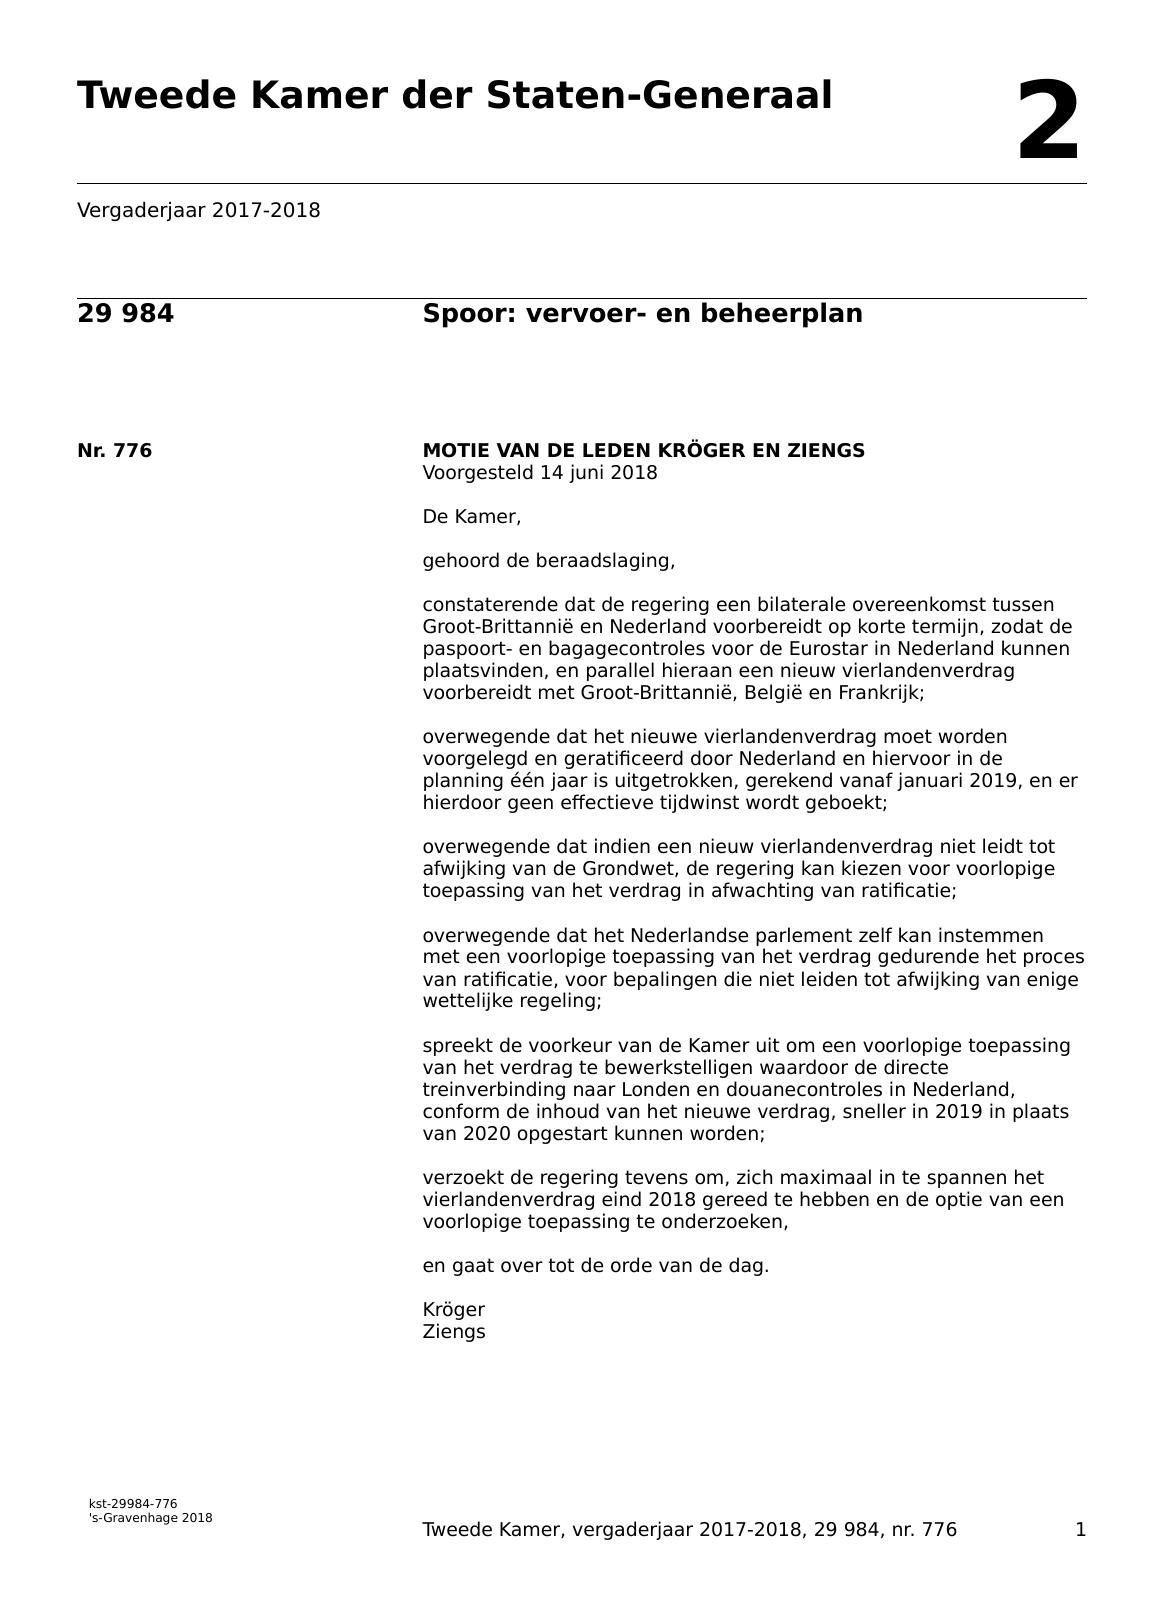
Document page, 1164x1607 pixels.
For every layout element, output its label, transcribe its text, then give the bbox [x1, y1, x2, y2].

text spreekt de voorkeur van de Kamer uit om een voorlopige toepassing van het verdrag te bewerkstelligen waardoor de directe treinverbinding naar Londen en douanecontroles in Nederland, conform de inhoud van het nieuwe verdrag, sneller in 2019 in plaats van 2020 opgestart kunnen worden; [422, 1034, 1087, 1144]
text 's-Gravenhage 2018 [88, 1511, 323, 1525]
text Ziengs [422, 1321, 1087, 1343]
text verzoekt de regering tevens om, zich maximaal in te spannen het vierlandenverdrag eind 2018 gereed te hebben en de optie van een voorlopige toepassing te onderzoeken, [422, 1167, 1087, 1233]
text overwegende dat het nieuwe vierlandenverdrag moet worden voorgelegd en geratificeerd door Nederland en hiervoor in de planning één jaar is uitgetrokken, gerekend vanaf januari 2019, en er hierdoor geen effectieve tijdwinst wordt geboekt; [422, 726, 1087, 814]
text Kröger [422, 1299, 1087, 1321]
text overwegende dat het Nederlandse parlement zelf kan instemmen met een voorlopige toepassing van het verdrag gedurende het proces van ratificatie, voor bepalingen die niet leiden tot afwijking van enige wettelijke regeling; [422, 924, 1087, 1012]
table_header 2 [886, 59, 1087, 183]
subtitle Nr. 776 MOTIE VAN DE LEDEN KRÖGER EN ZIENGS [77, 440, 1087, 462]
subtitle 29 984 Spoor: vervoer- en beheerplan [77, 299, 1087, 329]
text gehoord de beraadslaging, [422, 550, 1087, 572]
text constaterende dat de regering een bilaterale overeenkomst tussen Groot-Brittannië en Nederland voorbereidt op korte termijn, zodat de paspoort- en bagagecontroles voor de Eurostar in Nederland kunnen plaatsvinden, en parallel hieraan een nieuw vierlandenverdrag voorbereidt met Groot-Brittannië, België en Frankrijk; [422, 594, 1087, 704]
table_cell Vergaderjaar 2017-2018 [77, 184, 1087, 298]
text en gaat over tot de orde van de dag. [422, 1255, 1087, 1277]
text De Kamer, [422, 506, 1087, 528]
text Voorgesteld 14 juni 2018 [422, 462, 1087, 484]
table_header Tweede Kamer der Staten-Generaal [77, 59, 886, 183]
text overwegende dat indien een nieuw vierlandenverdrag niet leidt tot afwijking van de Grondwet, de regering kan kiezen voor voorlopige toepassing van het verdrag in afwachting van ratificatie; [422, 836, 1087, 902]
text kst-29984-776 [88, 1497, 323, 1511]
